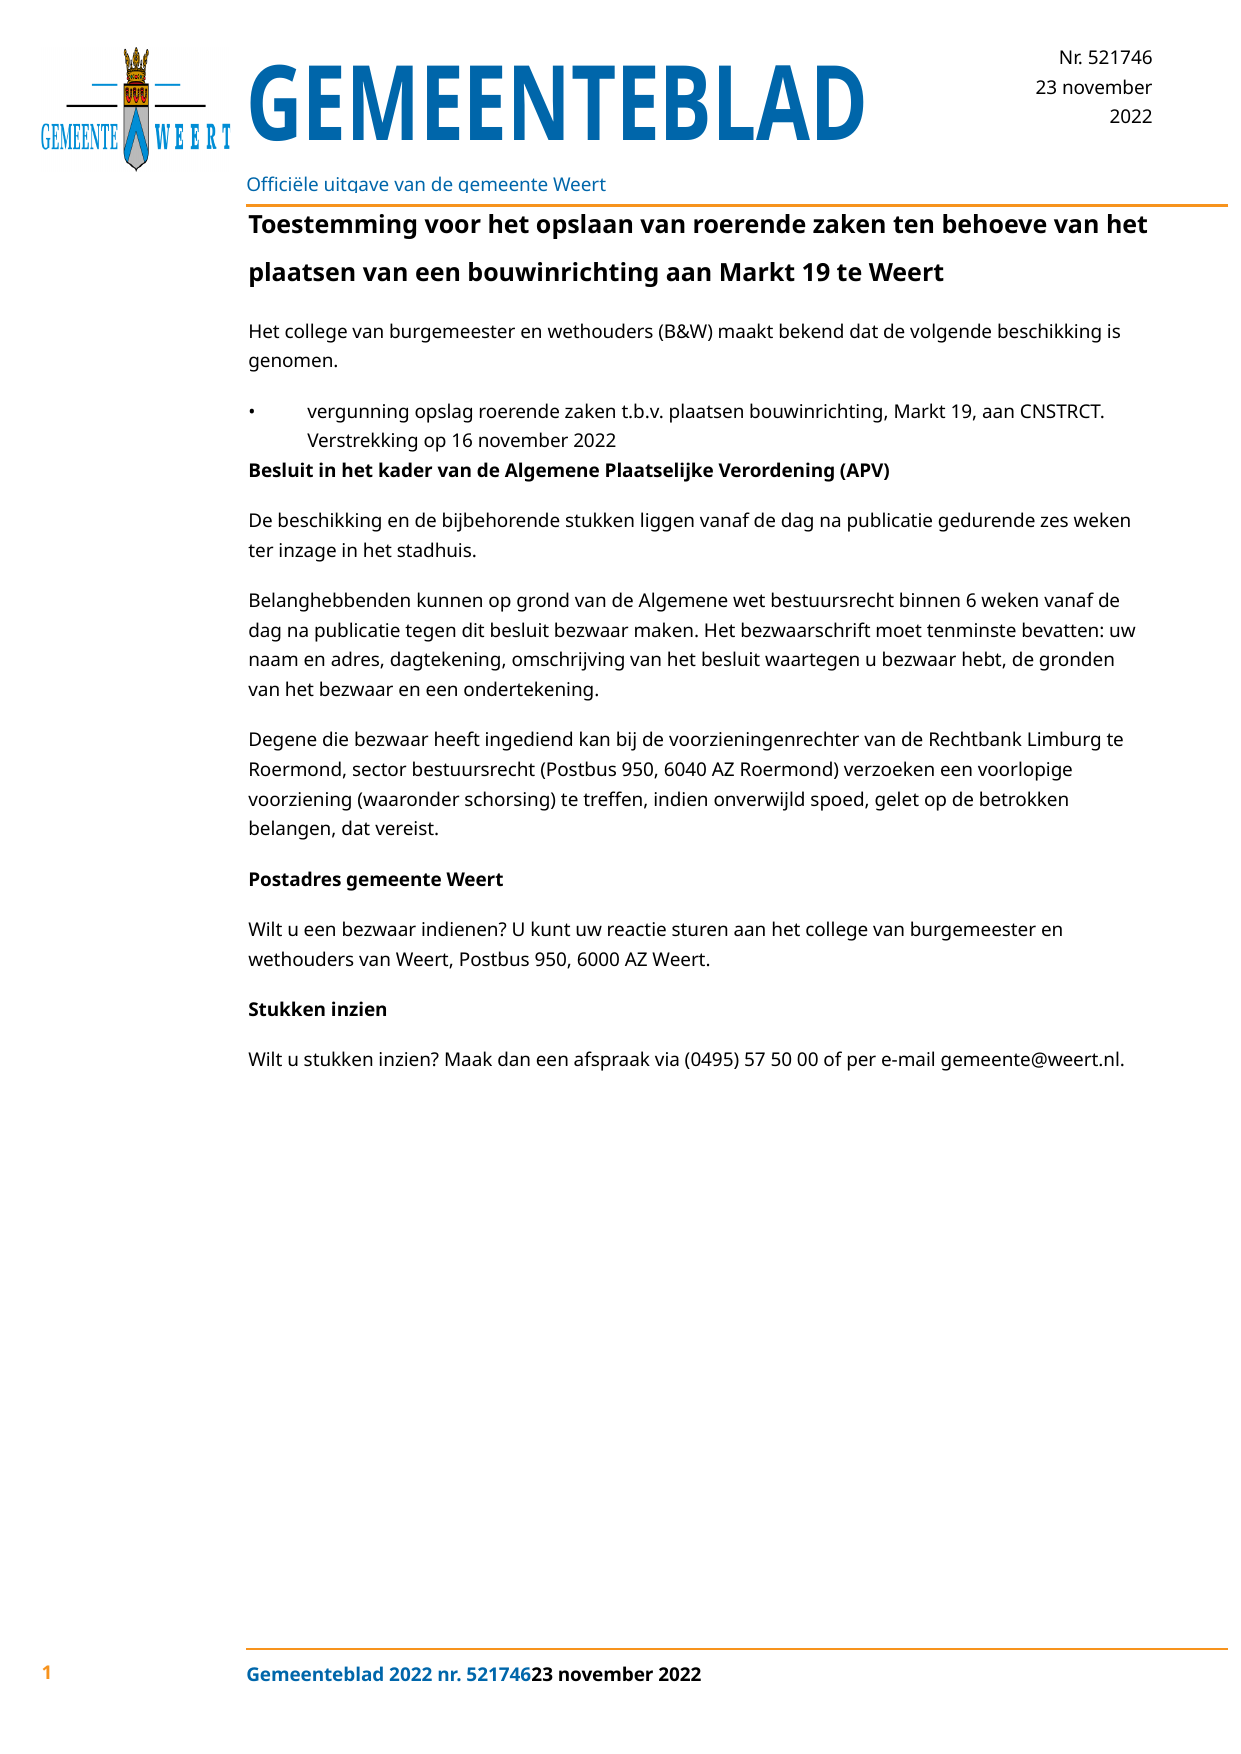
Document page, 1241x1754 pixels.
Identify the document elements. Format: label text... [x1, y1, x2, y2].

text Besluit in het kader van de Algemene Plaatselijke Verordening (APV) [248, 457, 1152, 483]
text Postadres gemeente Weert [248, 866, 1152, 892]
text De beschikking en de bijbehorende stukken liggen vanaf de dag na publicatie gedurende zes weken ter inzage in het stadhuis. [248, 507, 1152, 563]
text Stukken inzien [248, 996, 1152, 1022]
text Belanghebbenden kunnen op grond van de Algemene wet bestuursrecht binnen 6 weken vanaf de dag na publicatie tegen dit besluit bezwaar maken. Het bezwaarschrift moet tenminste bevatten: uw naam en adres, dagtekening, omschrijving van het besluit waartegen u bezwaar hebt, de gronden van het bezwaar en een ondertekening. [248, 587, 1152, 702]
text Wilt u stukken inzien? Maak dan een afspraak via (0495) 57 50 00 of per e-mail gemeente@weert.nl. [248, 1047, 1152, 1072]
text Wilt u een bezwaar indienen? U kunt uw reactie sturen aan het college van burgemeester en wethouders van Weert, Postbus 950, 6000 AZ Weert. [248, 916, 1152, 972]
picture [41, 47, 231, 172]
text Toestemming voor het opslaan van roerende zaken ten behoeve van het plaatsen van een bouwinrichting aan Markt 19 te Weert [248, 207, 1152, 288]
list vergunning opslag roerende zaken t.b.v. plaatsen bouwinrichting, Markt 19, aan CNSTRCT. Verstrekking op 16 november 2022 [248, 398, 1152, 453]
text Het college van burgemeester en wethouders (B&W) maakt bekend dat de volgende beschikking is genomen. [248, 318, 1152, 373]
text Degene die bezwaar heeft ingediend kan bij de voorzieningenrechter van de Rechtbank Limburg te Roermond, sector bestuursrecht (Postbus 950, 6040 AZ Roermond) verzoeken een voorlopige voorziening (waaronder schorsing) te treffen, indien onverwijld spoed, gelet op de betrokken belangen, dat vereist. [248, 727, 1152, 841]
